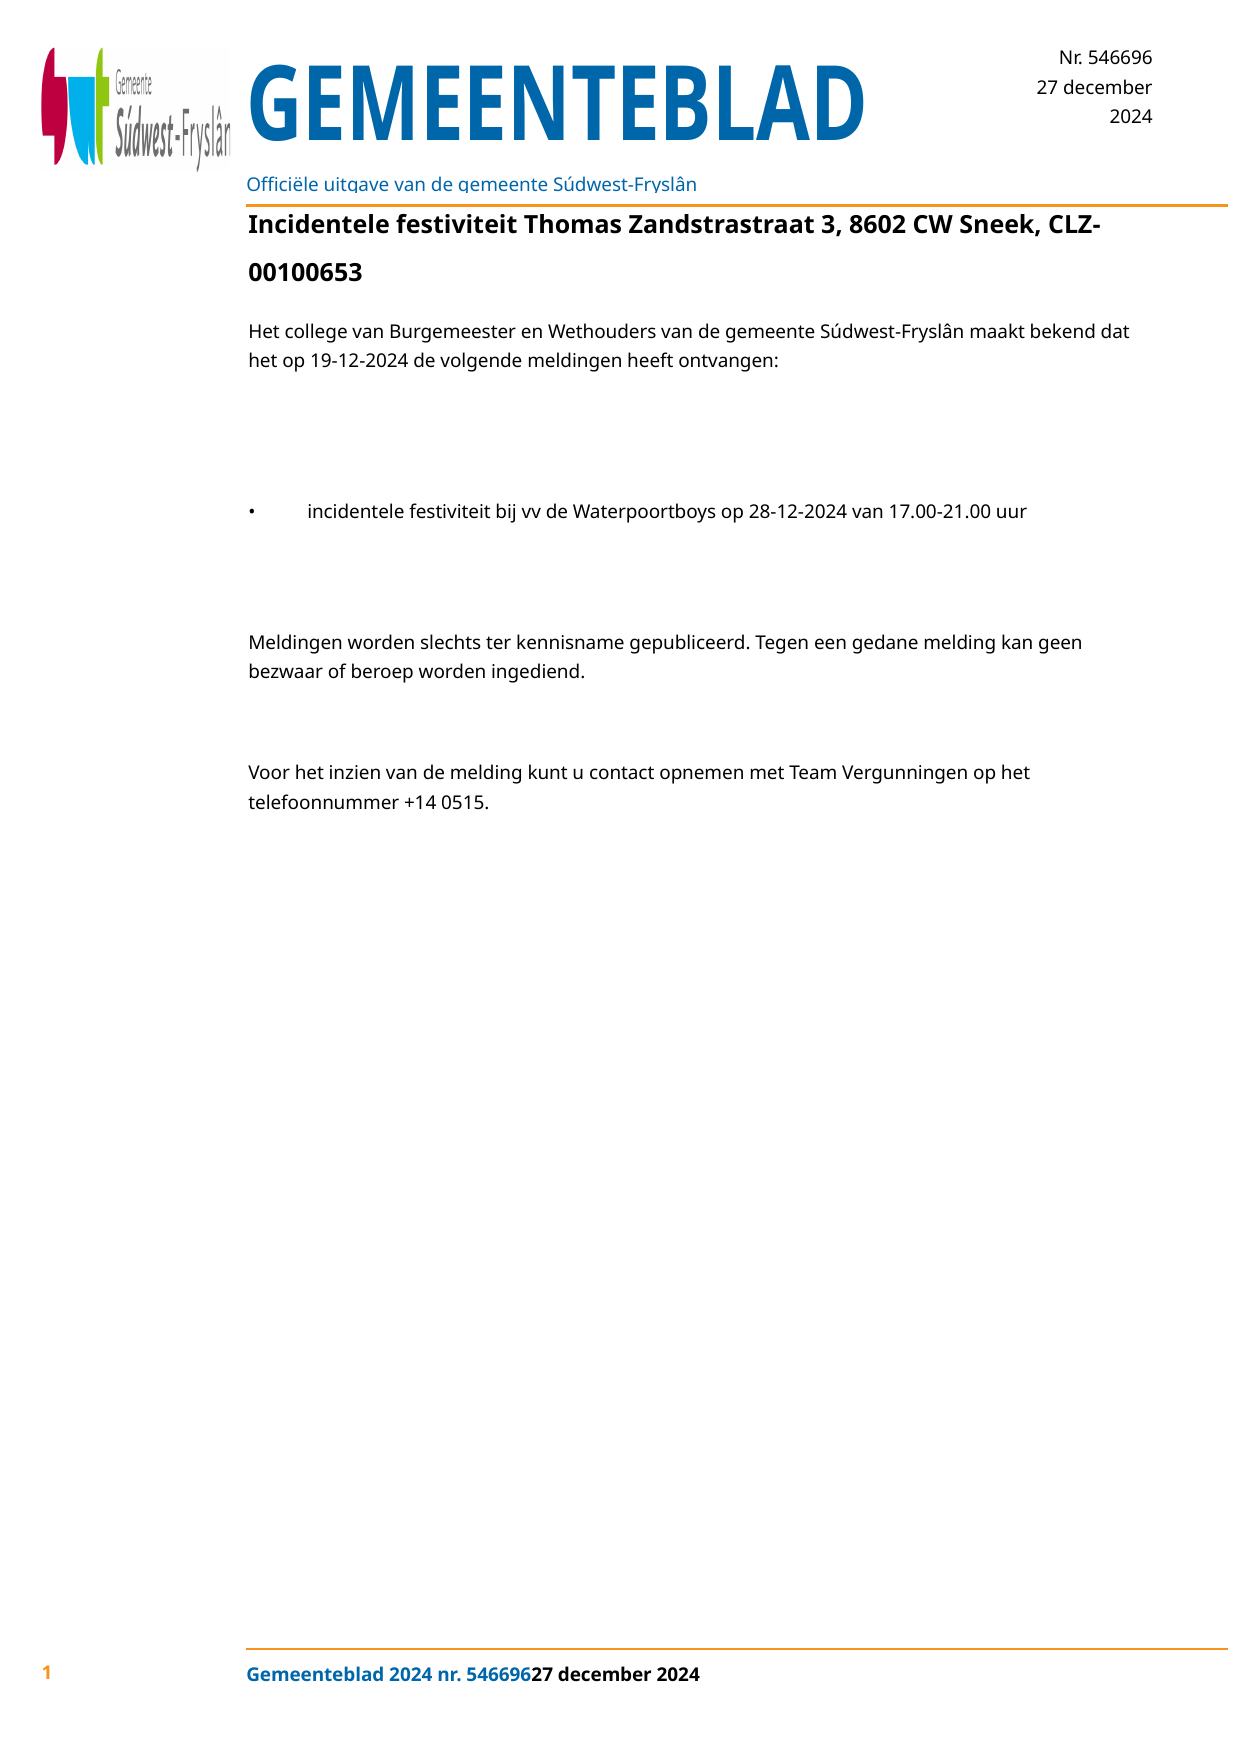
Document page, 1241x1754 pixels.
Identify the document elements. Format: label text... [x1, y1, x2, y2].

text Meldingen worden slechts ter kennisname gepubliceerd. Tegen een gedane melding kan geen bezwaar of beroep worden ingediend. [248, 629, 1152, 684]
list incidentele festiviteit bij vv de Waterpoortboys op 28-12-2024 van 17.00-21.00 uur [248, 499, 1152, 524]
text Voor het inzien van de melding kunt u contact opnemen met Team Vergunningen op het telefoonnummer +14 0515. [248, 759, 1152, 815]
text Het college van Burgemeester en Wethouders van de gemeente Súdwest-Fryslân maakt bekend dat het op 19-12-2024 de volgende meldingen heeft ontvangen: [248, 318, 1152, 373]
picture [41, 47, 231, 172]
text Incidentele festiviteit Thomas Zandstrastraat 3, 8602 CW Sneek, CLZ-00100653 [248, 207, 1152, 288]
